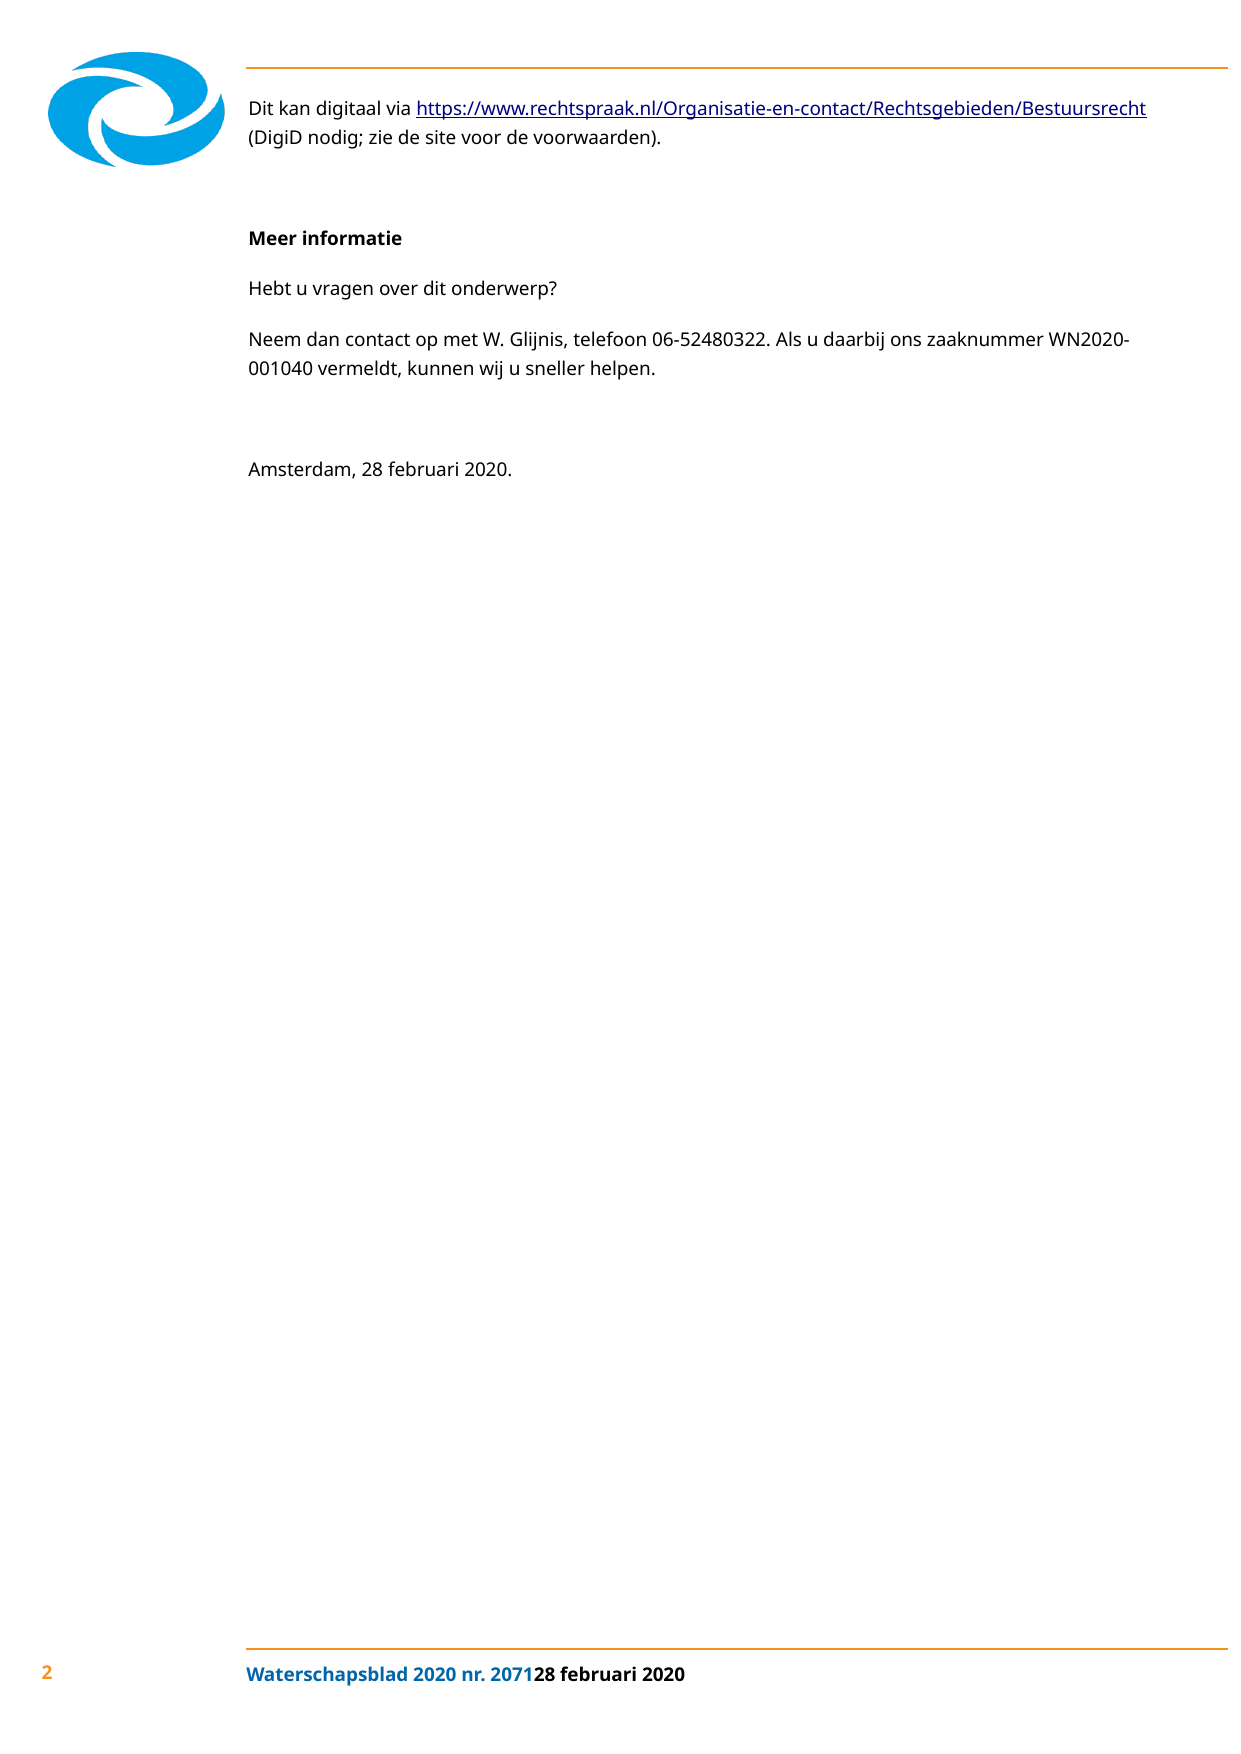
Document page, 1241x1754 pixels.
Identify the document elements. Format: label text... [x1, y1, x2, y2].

text Meer informatie [248, 225, 1152, 251]
text Dit kan digitaal via https://www.rechtspraak.nl/Organisatie-en-contact/Rechtsgebieden/Bestuursrecht (DigiD nodig; zie de site voor de voorwaarden). [248, 95, 1152, 150]
picture [41, 47, 231, 172]
text Amsterdam, 28 februari 2020. [248, 456, 1152, 482]
text Neem dan contact op met W. Glijnis, telefoon 06-52480322. Als u daarbij ons zaaknummer WN2020-001040 vermeldt, kunnen wij u sneller helpen. [248, 326, 1152, 381]
text Hebt u vragen over dit onderwerp? [248, 276, 1152, 301]
